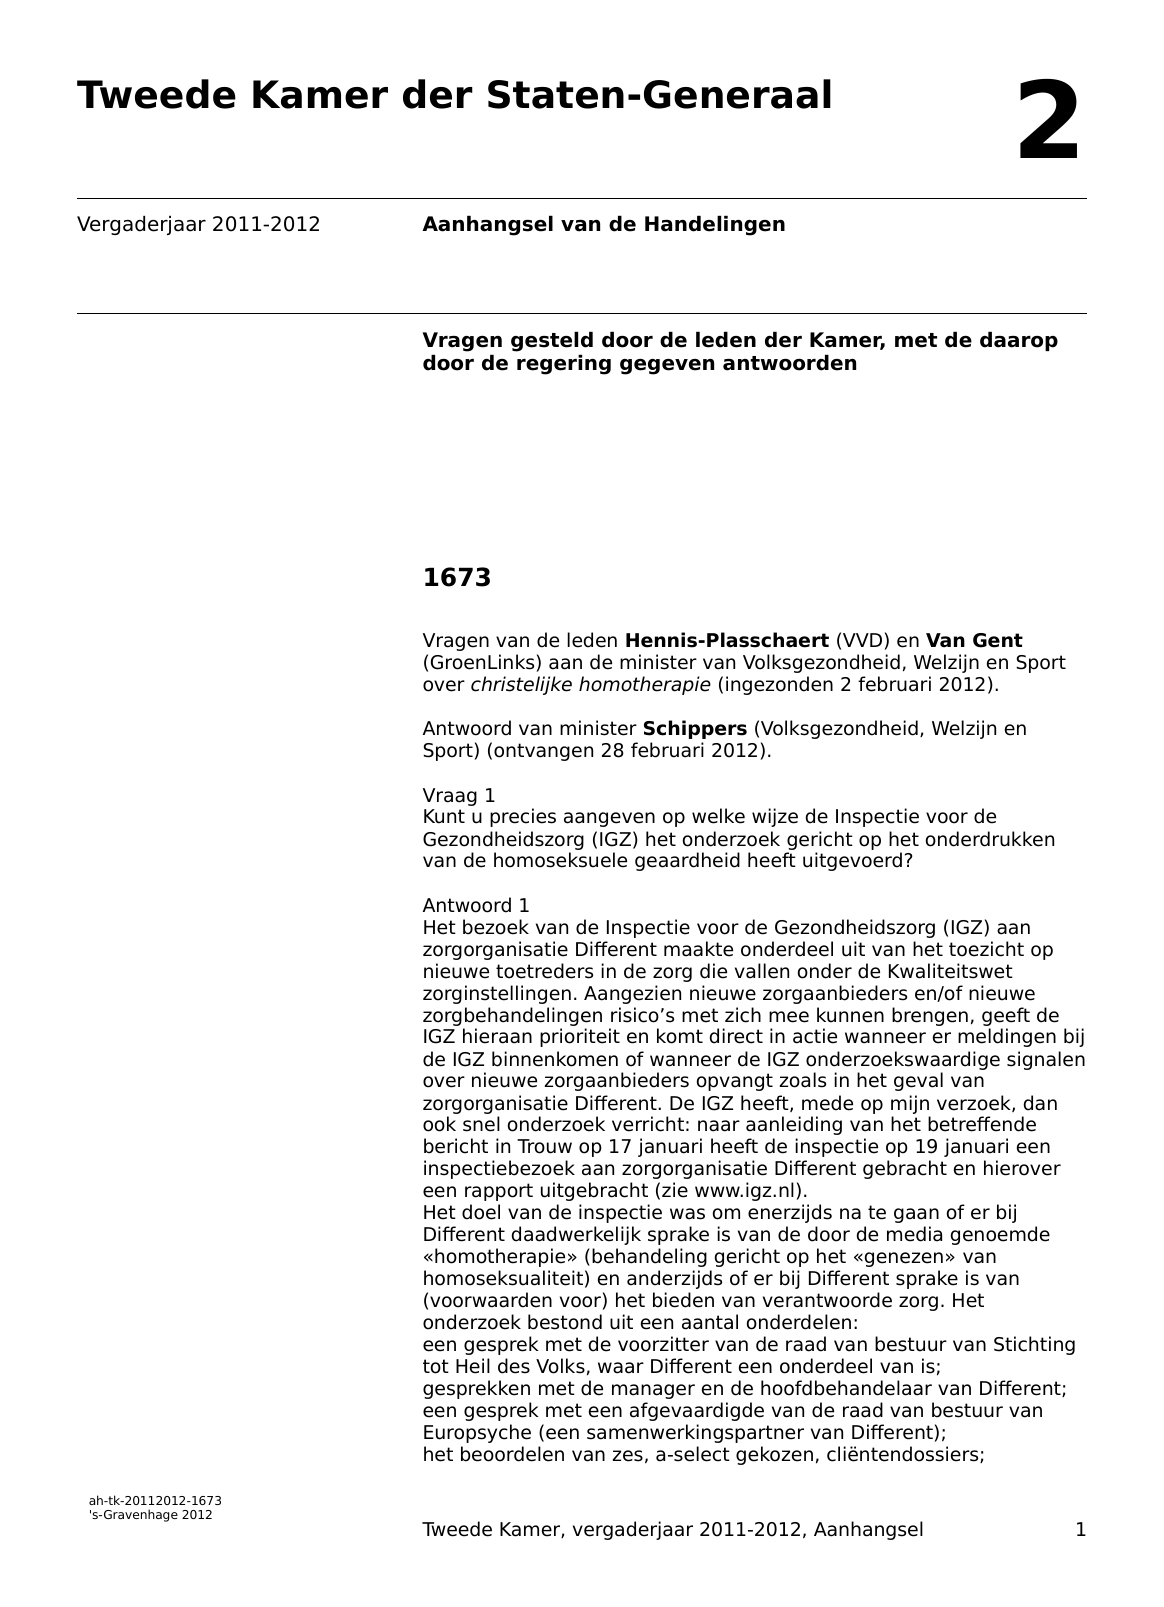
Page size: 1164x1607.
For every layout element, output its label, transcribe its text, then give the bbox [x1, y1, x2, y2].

table_header Tweede Kamer der Staten-Generaal [77, 59, 886, 198]
text 1673 [422, 563, 1087, 592]
text Vraag 1 [422, 784, 1087, 806]
text een gesprek met een afgevaardigde van de raad van bestuur van Europsyche (een samenwerkingspartner van Different); [422, 1400, 1087, 1444]
table_cell Vragen gesteld door de leden der Kamer, met de daarop door de regering gegeven antwoorden [422, 314, 1087, 375]
text 's-Gravenhage 2012 [88, 1508, 323, 1522]
table_header 2 [886, 59, 1087, 198]
text Vragen van de leden Hennis-Plasschaert (VVD) en Van Gent (GroenLinks) aan de minister van Volksgezondheid, Welzijn en Sport over christelijke homotherapie (ingezonden 2 februari 2012). [422, 630, 1087, 696]
text ah-tk-20112012-1673 [88, 1494, 323, 1508]
text Het bezoek van de Inspectie voor de Gezondheidszorg (IGZ) aan zorgorganisatie Different maakte onderdeel uit van het toezicht op nieuwe toetreders in de zorg die vallen onder de Kwaliteitswet zorginstellingen. Aangezien nieuwe zorgaanbieders en/of nieuwe zorgbehandelingen risico’s met zich mee kunnen brengen, geeft de IGZ hieraan prioriteit en komt direct in actie wanneer er meldingen bij de IGZ binnenkomen of wanneer de IGZ onderzoekswaardige signalen over nieuwe zorgaanbieders opvangt zoals in het geval van zorgorganisatie Different. De IGZ heeft, mede op mijn verzoek, dan ook snel onderzoek verricht: naar aanleiding van het betreffende bericht in Trouw op 17 januari heeft de inspectie op 19 januari een inspectiebezoek aan zorgorganisatie Different gebracht en hierover een rapport uitgebracht (zie www.igz.nl). [422, 917, 1087, 1202]
table_cell Vergaderjaar 2011-2012 [77, 199, 422, 313]
table_cell [77, 314, 422, 375]
text Kunt u precies aangeven op welke wijze de Inspectie voor de Gezondheidszorg (IGZ) het onderzoek gericht op het onderdrukken van de homoseksuele geaardheid heeft uitgevoerd? [422, 806, 1087, 872]
text Het doel van de inspectie was om enerzijds na te gaan of er bij Different daadwerkelijk sprake is van de door de media genoemde «homotherapie» (behandeling gericht op het «genezen» van homoseksualiteit) en anderzijds of er bij Different sprake is van (voorwaarden voor) het bieden van verantwoorde zorg. Het onderzoek bestond uit een aantal onderdelen: [422, 1202, 1087, 1334]
table_cell Aanhangsel van de Handelingen [422, 199, 1087, 313]
text een gesprek met de voorzitter van de raad van bestuur van Stichting tot Heil des Volks, waar Different een onderdeel van is; [422, 1334, 1087, 1378]
text Antwoord van minister Schippers (Volksgezondheid, Welzijn en Sport) (ontvangen 28 februari 2012). [422, 718, 1087, 762]
text Antwoord 1 [422, 894, 1087, 917]
text gesprekken met de manager en de hoofdbehandelaar van Different; [422, 1378, 1087, 1400]
text het beoordelen van zes, a-select gekozen, cliëntendossiers; [422, 1444, 1087, 1466]
